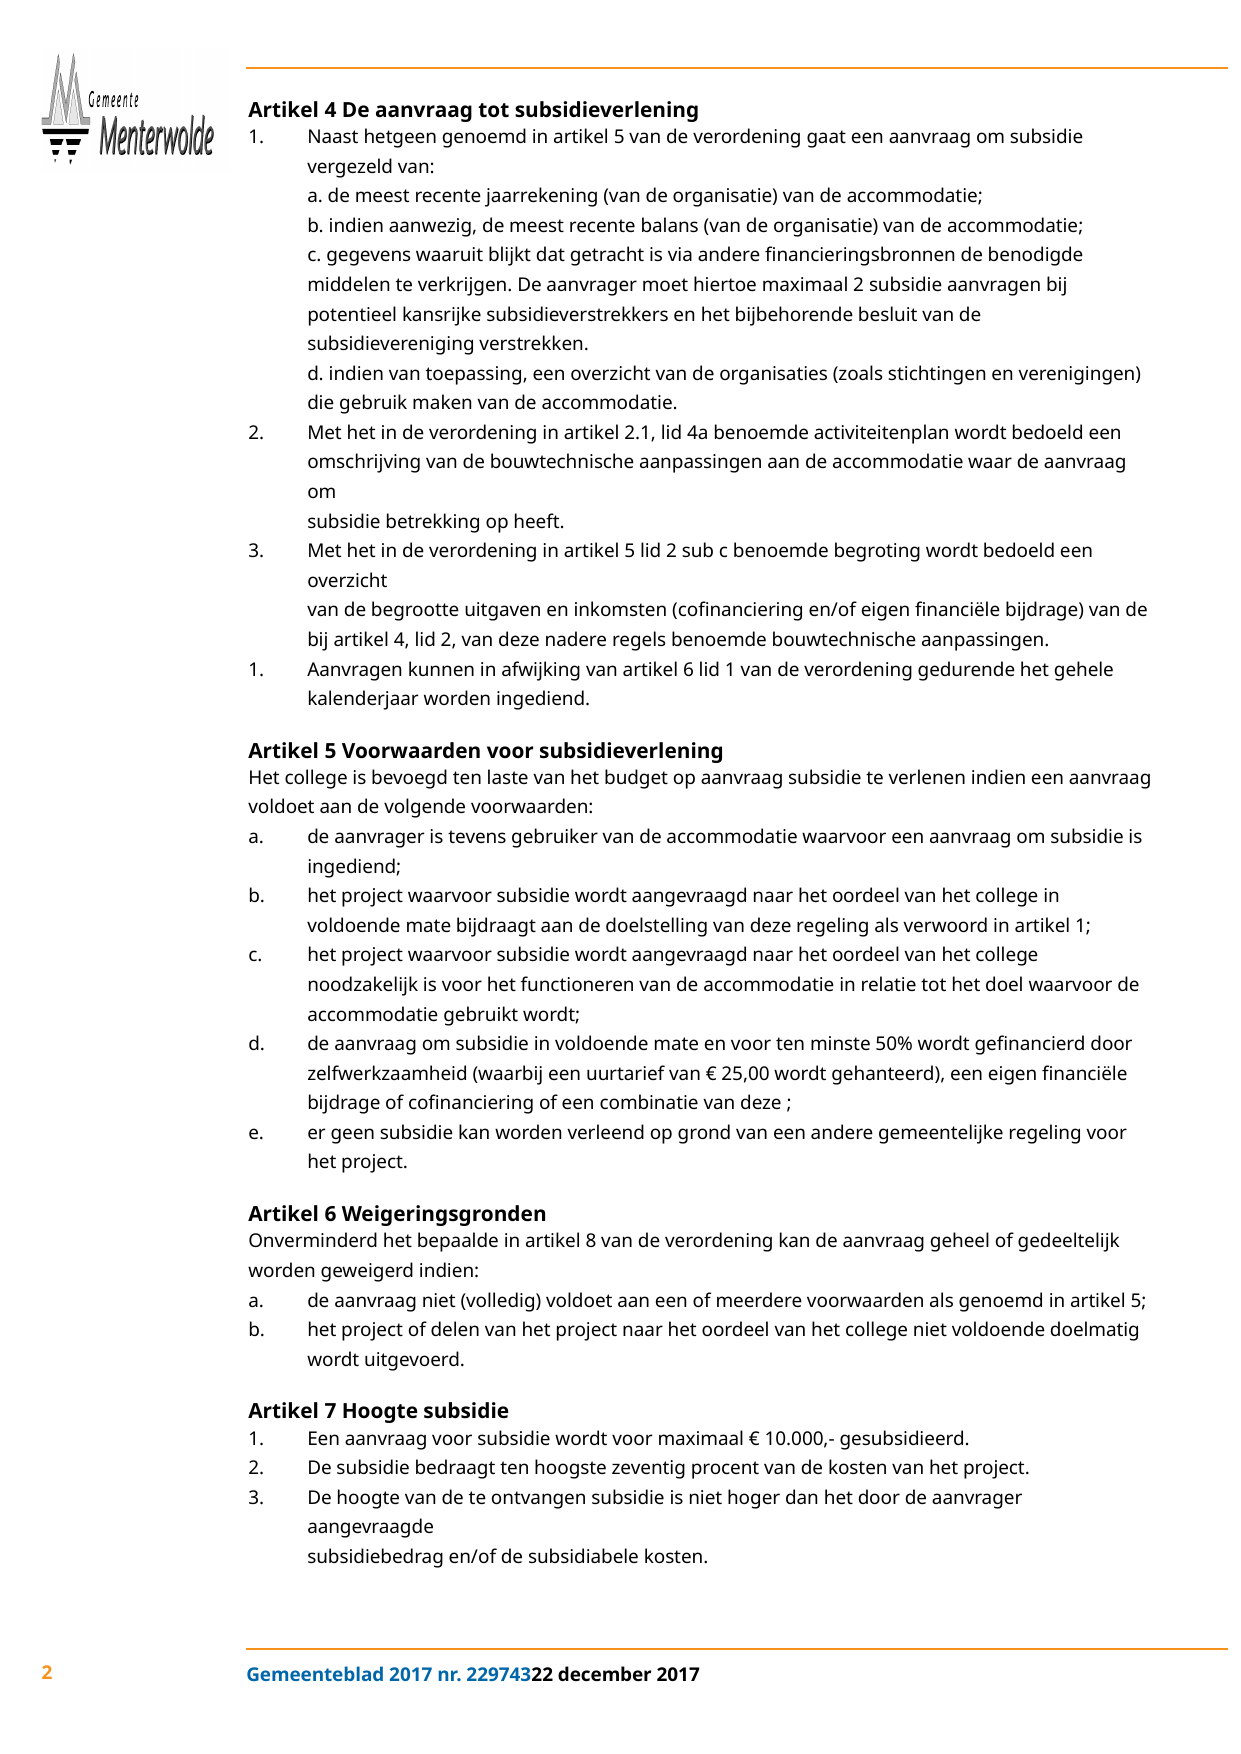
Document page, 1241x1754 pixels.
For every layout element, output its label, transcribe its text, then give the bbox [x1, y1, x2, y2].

list Met het in de verordening in artikel 2.1, lid 4a benoemde activiteitenplan wordt bedoeld een [248, 419, 1152, 445]
list Aanvragen kunnen in afwijking van artikel 6 lid 1 van de verordening gedurende het gehele kalenderjaar worden ingediend. [248, 656, 1152, 711]
list c. gegevens waaruit blijkt dat getracht is via andere financieringsbronnen de benodigde middelen te verkrijgen. De aanvrager moet hiertoe maximaal 2 subsidie aanvragen bij potentieel kansrijke subsidieverstrekkers en het bijbehorende besluit van de subsidievereniging verstrekken. [248, 242, 1152, 356]
list a. de meest recente jaarrekening (van de organisatie) van de accommodatie; [248, 182, 1152, 208]
text Onverminderd het bepaalde in artikel 8 van de verordening kan de aanvraag geheel of gedeeltelijk worden geweigerd indien: [248, 1228, 1152, 1283]
list Naast hetgeen genoemd in artikel 5 van de verordening gaat een aanvraag om subsidie vergezeld van: [248, 123, 1152, 178]
list De subsidie bedraagt ten hoogste zeventig procent van de kosten van het project. [248, 1454, 1152, 1480]
list subsidie betrekking op heeft. [248, 508, 1152, 533]
list de aanvraag om subsidie in voldoende mate en voor ten minste 50% wordt gefinancierd door zelfwerkzaamheid (waarbij een uurtarief van € 25,00 wordt gehanteerd), een eigen financiële bijdrage of cofinanciering of een combinatie van deze ; [248, 1030, 1152, 1115]
list De hoogte van de te ontvangen subsidie is niet hoger dan het door de aanvrager aangevraagde [248, 1484, 1152, 1539]
text Het college is bevoegd ten laste van het budget op aanvraag subsidie te verlenen indien een aanvraag voldoet aan de volgende voorwaarden: [248, 764, 1152, 819]
list het project waarvoor subsidie wordt aangevraagd naar het oordeel van het college in voldoende mate bijdraagt aan de doelstelling van deze regeling als verwoord in artikel 1; [248, 882, 1152, 938]
text Artikel 4 De aanvraag tot subsidieverlening [248, 95, 1152, 123]
picture [41, 47, 231, 172]
list van de begrootte uitgaven en inkomsten (cofinanciering en/of eigen financiële bijdrage) van de bij artikel 4, lid 2, van deze nadere regels benoemde bouwtechnische aanpassingen. [248, 597, 1152, 652]
text Artikel 6 Weigeringsgronden [248, 1199, 1152, 1228]
list b. indien aanwezig, de meest recente balans (van de organisatie) van de accommodatie; [248, 212, 1152, 238]
list d. indien van toepassing, een overzicht van de organisaties (zoals stichtingen en verenigingen) die gebruik maken van de accommodatie. [248, 360, 1152, 415]
list er geen subsidie kan worden verleend op grond van een andere gemeentelijke regeling voor het project. [248, 1119, 1152, 1174]
list subsidiebedrag en/of de subsidiabele kosten. [248, 1543, 1152, 1569]
list Een aanvraag voor subsidie wordt voor maximaal € 10.000,- gesubsidieerd. [248, 1425, 1152, 1451]
list het project waarvoor subsidie wordt aangevraagd naar het oordeel van het college noodzakelijk is voor het functioneren van de accommodatie in relatie tot het doel waarvoor de accommodatie gebruikt wordt; [248, 942, 1152, 1027]
text Artikel 5 Voorwaarden voor subsidieverlening [248, 736, 1152, 764]
list omschrijving van de bouwtechnische aanpassingen aan de accommodatie waar de aanvraag om [248, 449, 1152, 504]
list de aanvrager is tevens gebruiker van de accommodatie waarvoor een aanvraag om subsidie is ingediend; [248, 823, 1152, 879]
list het project of delen van het project naar het oordeel van het college niet voldoende doelmatig wordt uitgevoerd. [248, 1316, 1152, 1372]
text Artikel 7 Hoogte subsidie [248, 1396, 1152, 1425]
list Met het in de verordening in artikel 5 lid 2 sub c benoemde begroting wordt bedoeld een overzicht [248, 537, 1152, 593]
list de aanvraag niet (volledig) voldoet aan een of meerdere voorwaarden als genoemd in artikel 5; [248, 1287, 1152, 1312]
